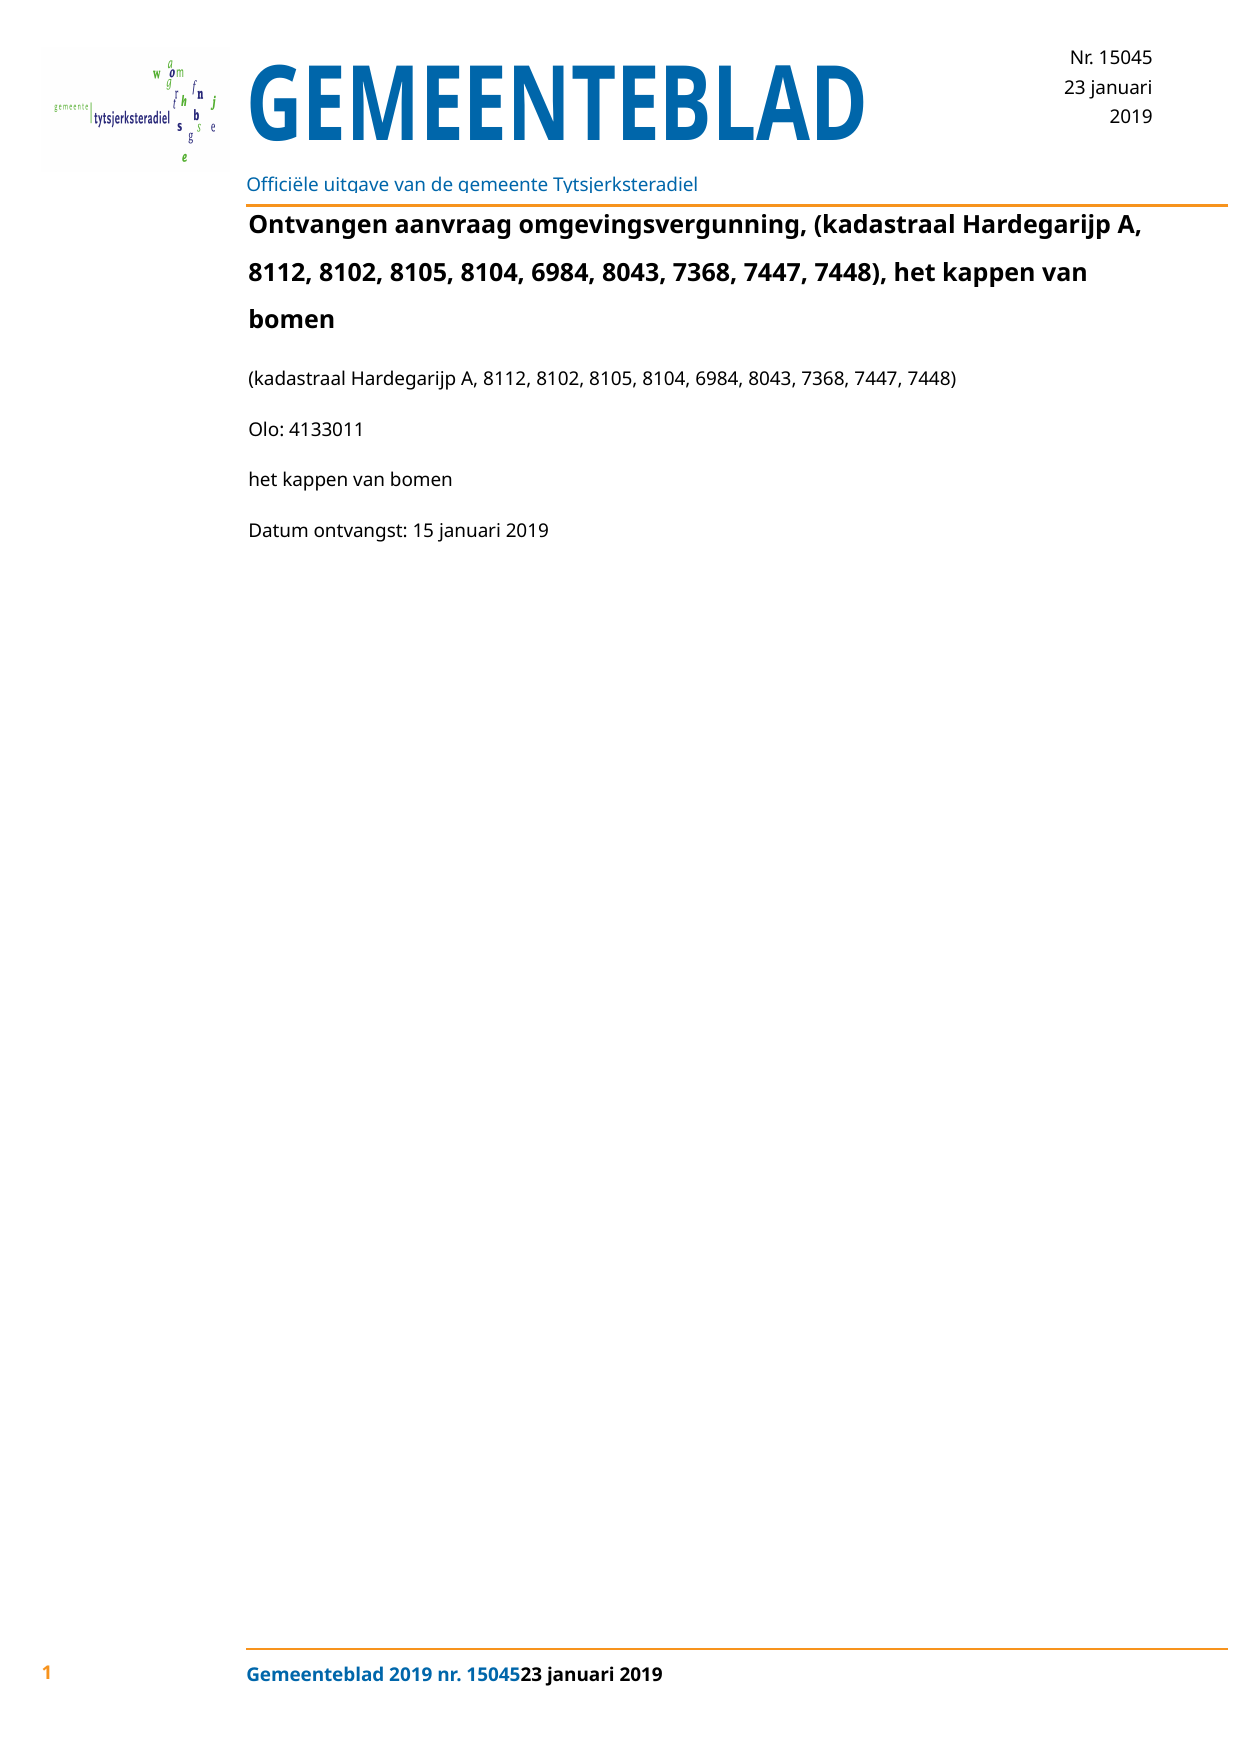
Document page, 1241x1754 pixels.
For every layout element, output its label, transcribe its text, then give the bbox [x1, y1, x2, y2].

picture [41, 47, 231, 172]
text (kadastraal Hardegarijp A, 8112, 8102, 8105, 8104, 6984, 8043, 7368, 7447, 7448) [248, 366, 1152, 391]
text Ontvangen aanvraag omgevingsvergunning, (kadastraal Hardegarijp A, 8112, 8102, 8105, 8104, 6984, 8043, 7368, 7447, 7448), het kappen van bomen [248, 207, 1152, 336]
text Olo: 4133011 [248, 416, 1152, 442]
text Datum ontvangst: 15 januari 2019 [248, 517, 1152, 542]
text het kappen van bomen [248, 466, 1152, 492]
